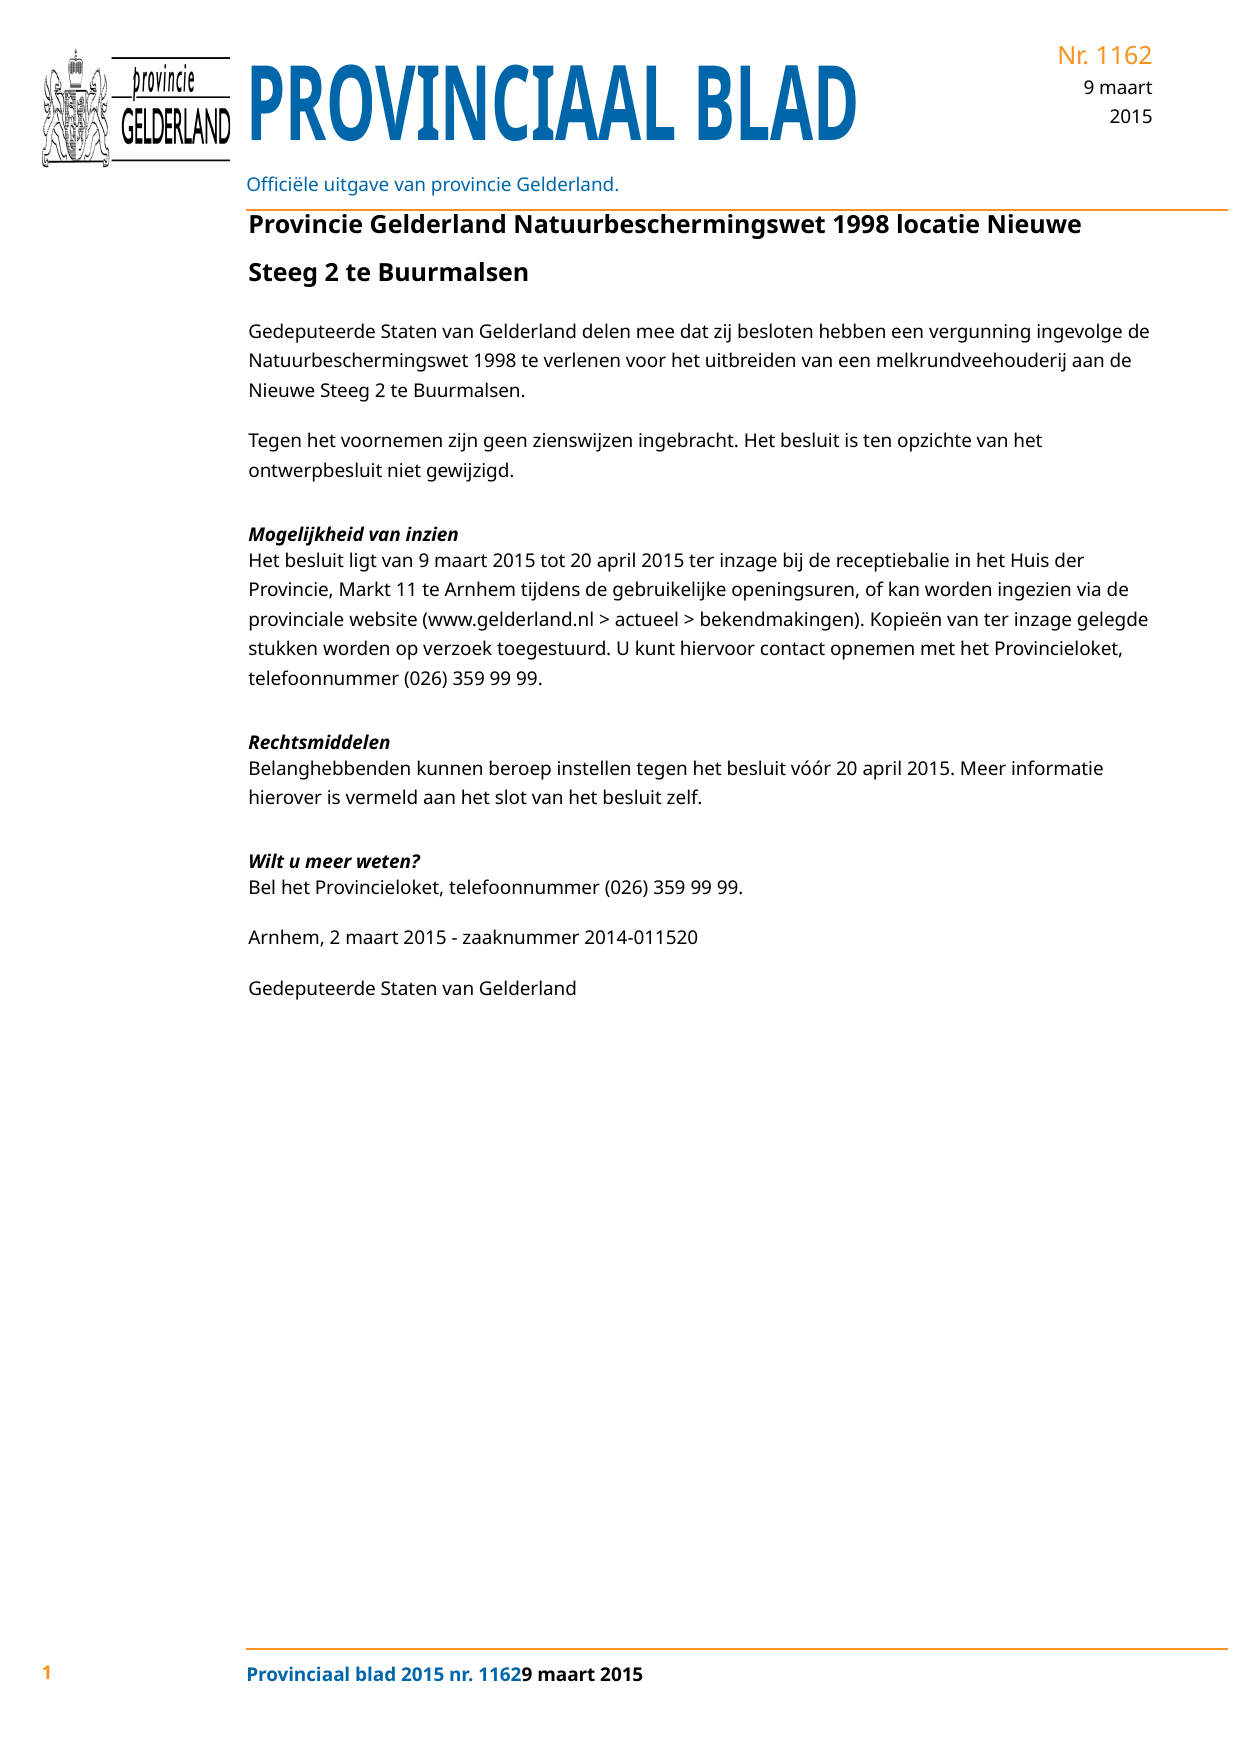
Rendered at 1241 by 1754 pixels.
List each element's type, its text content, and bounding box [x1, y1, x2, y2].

text Arnhem, 2 maart 2015 - zaaknummer 2014-011520 [248, 924, 1152, 950]
text Mogelijkheid van inzien [248, 521, 1152, 547]
text Provincie Gelderland Natuurbeschermingswet 1998 locatie Nieuwe Steeg 2 te Buurmalsen [248, 211, 1152, 288]
text Gedeputeerde Staten van Gelderland [248, 975, 1152, 1001]
text Gedeputeerde Staten van Gelderland delen mee dat zij besloten hebben een vergunning ingevolge de Natuurbeschermingswet 1998 te verlenen voor het uitbreiden van een melkrundveehouderij aan de Nieuwe Steeg 2 te Buurmalsen. [248, 318, 1152, 403]
text Tegen het voornemen zijn geen zienswijzen ingebracht. Het besluit is ten opzichte van het ontwerpbesluit niet gewijzigd. [248, 427, 1152, 483]
text Wilt u meer weten? [248, 848, 1152, 874]
text Rechtsmiddelen [248, 729, 1152, 755]
text Belanghebbenden kunnen beroep instellen tegen het besluit vóór 20 april 2015. Meer informatie hierover is vermeld aan het slot van het besluit zelf. [248, 755, 1152, 810]
text Bel het Provincieloket, telefoonnummer (026) 359 99 99. [248, 874, 1152, 900]
picture [41, 47, 231, 172]
text Het besluit ligt van 9 maart 2015 tot 20 april 2015 ter inzage bij de receptiebalie in het Huis der Provincie, Markt 11 te Arnhem tijdens de gebruikelijke openingsuren, of kan worden ingezien via de provinciale website (www.gelderland.nl > actueel > bekendmakingen). Kopieën van ter inzage gelegde stukken worden op verzoek toegestuurd. U kunt hiervoor contact opnemen met het Provincieloket, telefoonnummer (026) 359 99 99. [248, 547, 1152, 691]
